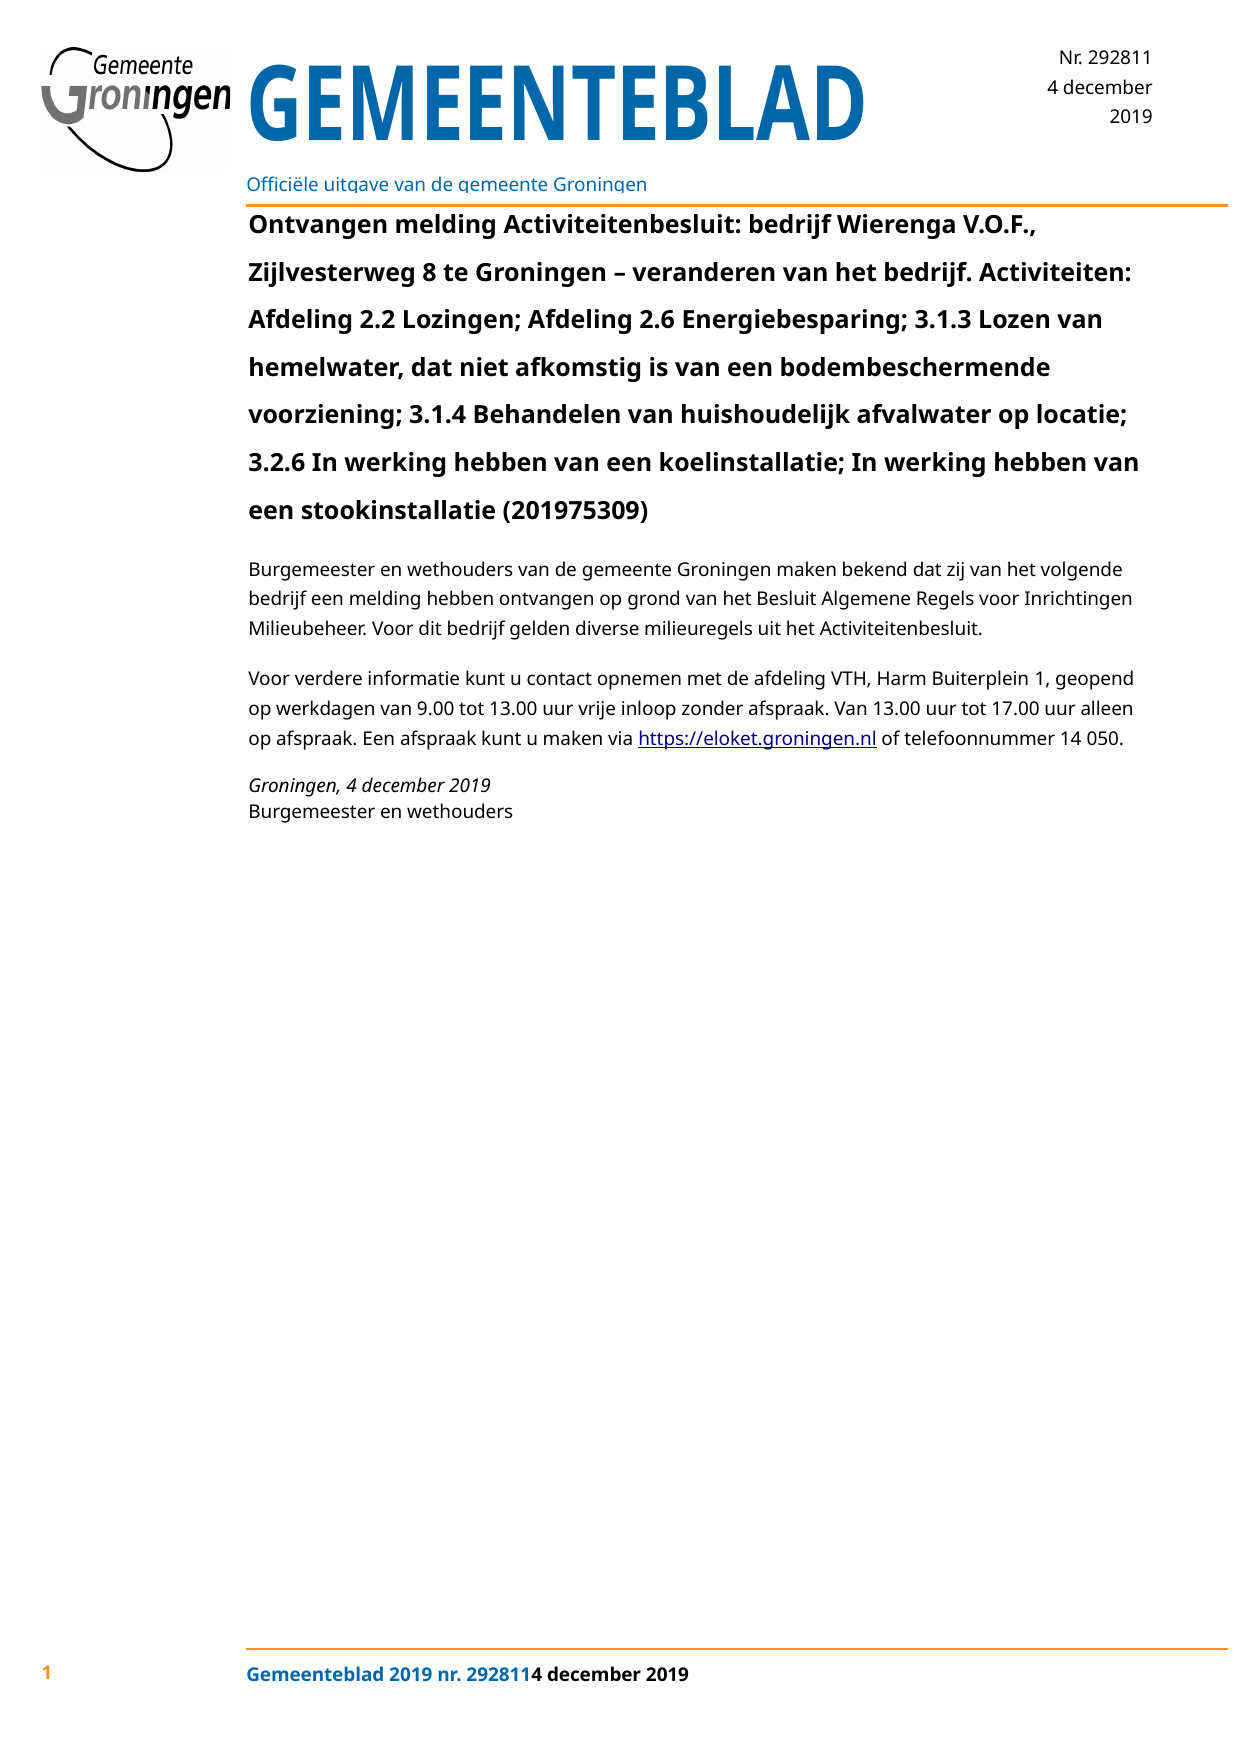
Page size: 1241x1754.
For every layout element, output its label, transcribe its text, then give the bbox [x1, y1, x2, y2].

picture [41, 47, 231, 172]
text Groningen, 4 december 2019 [248, 772, 1152, 798]
text Burgemeester en wethouders [248, 798, 1152, 824]
text Ontvangen melding Activiteitenbesluit: bedrijf Wierenga V.O.F., Zijlvesterweg 8 te Groningen – veranderen van het bedrijf. Activiteiten: Afdeling 2.2 Lozingen; Afdeling 2.6 Energiebesparing; 3.1.3 Lozen van hemelwater, dat niet afkomstig is van een bodembeschermende voorziening; 3.1.4 Behandelen van huishoudelijk afvalwater op locatie; 3.2.6 In werking hebben van een koelinstallatie; In werking hebben van een stookinstallatie (201975309) [248, 207, 1152, 526]
text Burgemeester en wethouders van de gemeente Groningen maken bekend dat zij van het volgende bedrijf een melding hebben ontvangen op grond van het Besluit Algemene Regels voor Inrichtingen Milieubeheer. Voor dit bedrijf gelden diverse milieuregels uit het Activiteitenbesluit. [248, 556, 1152, 641]
text Voor verdere informatie kunt u contact opnemen met de afdeling VTH, Harm Buiterplein 1, geopend op werkdagen van 9.00 tot 13.00 uur vrije inloop zonder afspraak. Van 13.00 uur tot 17.00 uur alleen op afspraak. Een afspraak kunt u maken via https://eloket.groningen.nl of telefoonnummer 14 050. [248, 666, 1152, 750]
